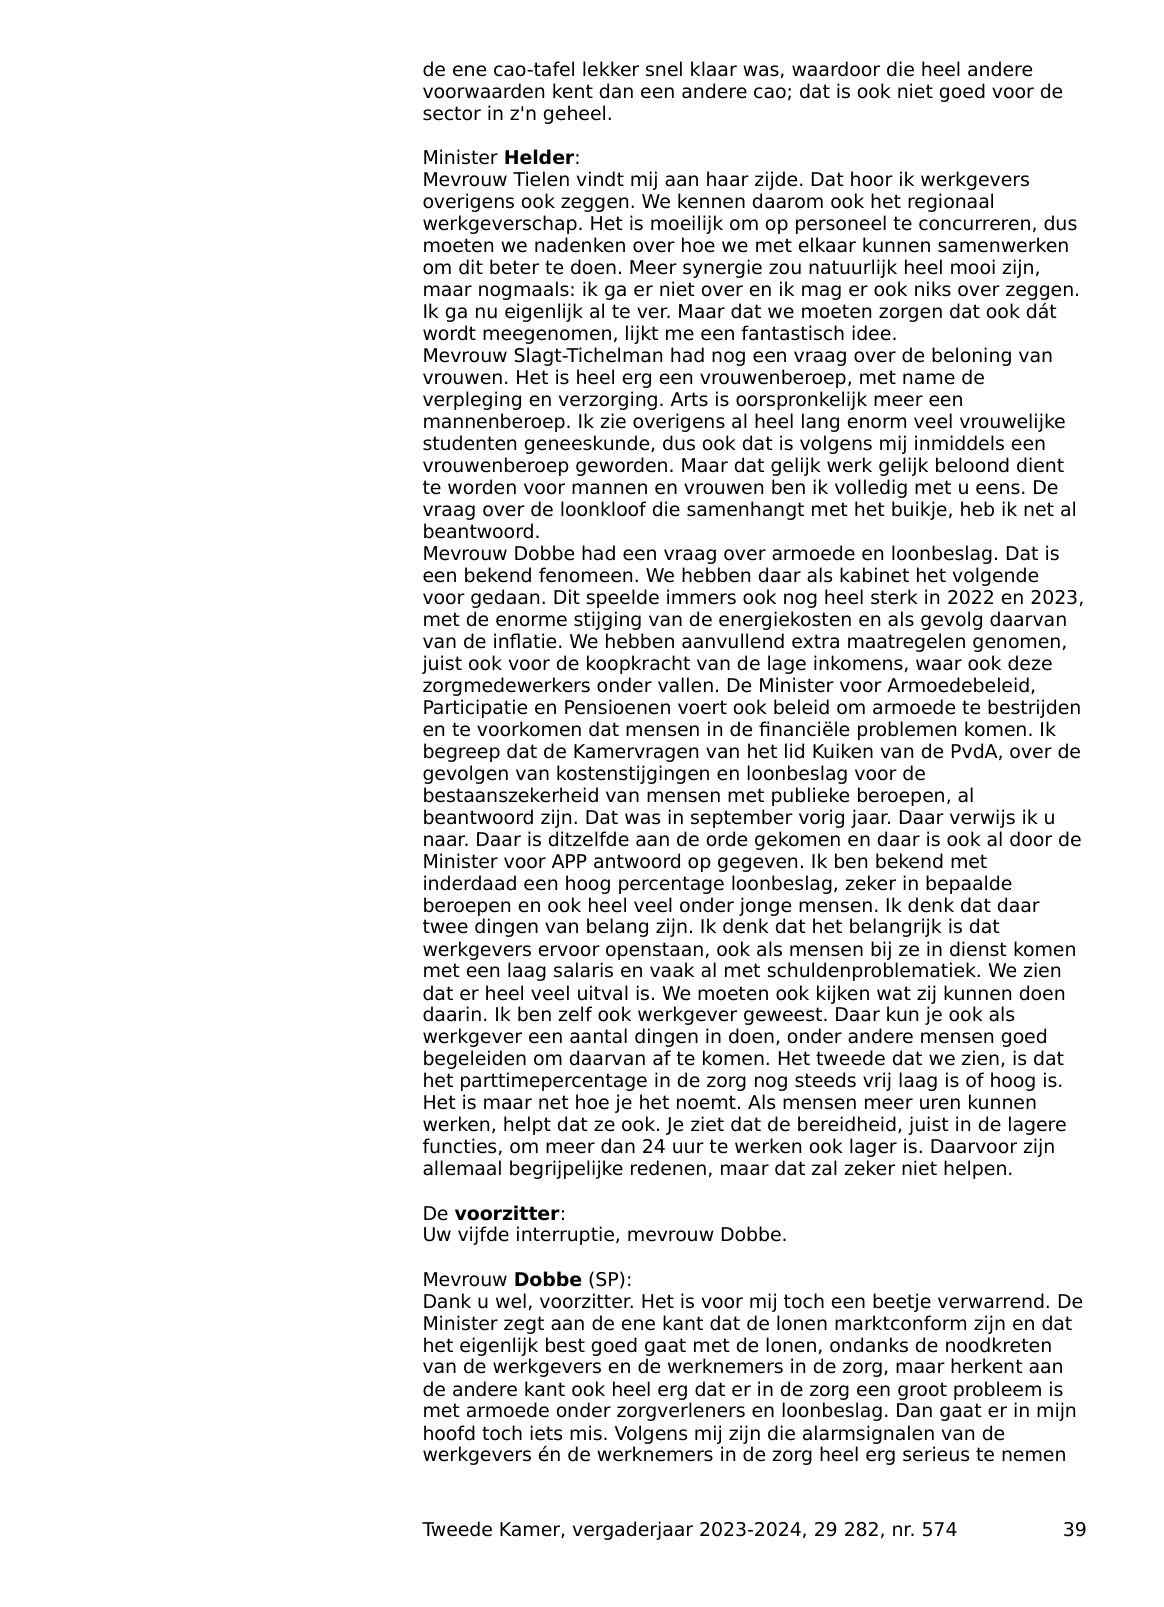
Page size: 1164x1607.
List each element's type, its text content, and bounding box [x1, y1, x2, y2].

text Minister Helder: [422, 147, 1087, 169]
text Mevrouw Slagt-Tichelman had nog een vraag over de beloning van vrouwen. Het is heel erg een vrouwenberoep, met name de verpleging en verzorging. Arts is oorspronkelijk meer een mannenberoep. Ik zie overigens al heel lang enorm veel vrouwelijke studenten geneeskunde, dus ook dat is volgens mij inmiddels een vrouwenberoep geworden. Maar dat gelijk werk gelijk beloond dient te worden voor mannen en vrouwen ben ik volledig met u eens. De vraag over de loonkloof die samenhangt met het buikje, heb ik net al beantwoord. [422, 345, 1087, 543]
text Mevrouw Tielen vindt mij aan haar zijde. Dat hoor ik werkgevers overigens ook zeggen. We kennen daarom ook het regionaal werkgeverschap. Het is moeilijk om op personeel te concurreren, dus moeten we nadenken over hoe we met elkaar kunnen samenwerken om dit beter te doen. Meer synergie zou natuurlijk heel mooi zijn, maar nogmaals: ik ga er niet over en ik mag er ook niks over zeggen. Ik ga nu eigenlijk al te ver. Maar dat we moeten zorgen dat ook dát wordt meegenomen, lijkt me een fantastisch idee. [422, 169, 1087, 345]
text Mevrouw Dobbe had een vraag over armoede en loonbeslag. Dat is een bekend fenomeen. We hebben daar als kabinet het volgende voor gedaan. Dit speelde immers ook nog heel sterk in 2022 en 2023, met de enorme stijging van de energiekosten en als gevolg daarvan van de inflatie. We hebben aanvullend extra maatregelen genomen, juist ook voor de koopkracht van de lage inkomens, waar ook deze zorgmedewerkers onder vallen. De Minister voor Armoedebeleid, Participatie en Pensioenen voert ook beleid om armoede te bestrijden en te voorkomen dat mensen in de financiële problemen komen. Ik begreep dat de Kamervragen van het lid Kuiken van de PvdA, over de gevolgen van kostenstijgingen en loonbeslag voor de bestaanszekerheid van mensen met publieke beroepen, al beantwoord zijn. Dat was in september vorig jaar. Daar verwijs ik u naar. Daar is ditzelfde aan de orde gekomen en daar is ook al door de Minister voor APP antwoord op gegeven. Ik ben bekend met inderdaad een hoog percentage loonbeslag, zeker in bepaalde beroepen en ook heel veel onder jonge mensen. Ik denk dat daar twee dingen van belang zijn. Ik denk dat het belangrijk is dat werkgevers ervoor openstaan, ook als mensen bij ze in dienst komen met een laag salaris en vaak al met schuldenproblematiek. We zien dat er heel veel uitval is. We moeten ook kijken wat zij kunnen doen daarin. Ik ben zelf ook werkgever geweest. Daar kun je ook als werkgever een aantal dingen in doen, onder andere mensen goed begeleiden om daarvan af te komen. Het tweede dat we zien, is dat het parttimepercentage in de zorg nog steeds vrij laag is of hoog is. Het is maar net hoe je het noemt. Als mensen meer uren kunnen werken, helpt dat ze ook. Je ziet dat de bereidheid, juist in de lagere functies, om meer dan 24 uur te werken ook lager is. Daarvoor zijn allemaal begrijpelijke redenen, maar dat zal zeker niet helpen. [422, 543, 1087, 1180]
text Mevrouw Dobbe (SP): [422, 1268, 1087, 1291]
text De voorzitter: [422, 1202, 1087, 1224]
text de ene cao-tafel lekker snel klaar was, waardoor die heel andere voorwaarden kent dan een andere cao; dat is ook niet goed voor de sector in z'n geheel. [422, 59, 1087, 125]
text Dank u wel, voorzitter. Het is voor mij toch een beetje verwarrend. De Minister zegt aan de ene kant dat de lonen marktconform zijn en dat het eigenlijk best goed gaat met de lonen, ondanks de noodkreten van de werkgevers en de werknemers in de zorg, maar herkent aan de andere kant ook heel erg dat er in de zorg een groot probleem is met armoede onder zorgverleners en loonbeslag. Dan gaat er in mijn hoofd toch iets mis. Volgens mij zijn die alarmsignalen van de werkgevers én de werknemers in de zorg heel erg serieus te nemen [422, 1291, 1087, 1466]
text Uw vijfde interruptie, mevrouw Dobbe. [422, 1224, 1087, 1246]
